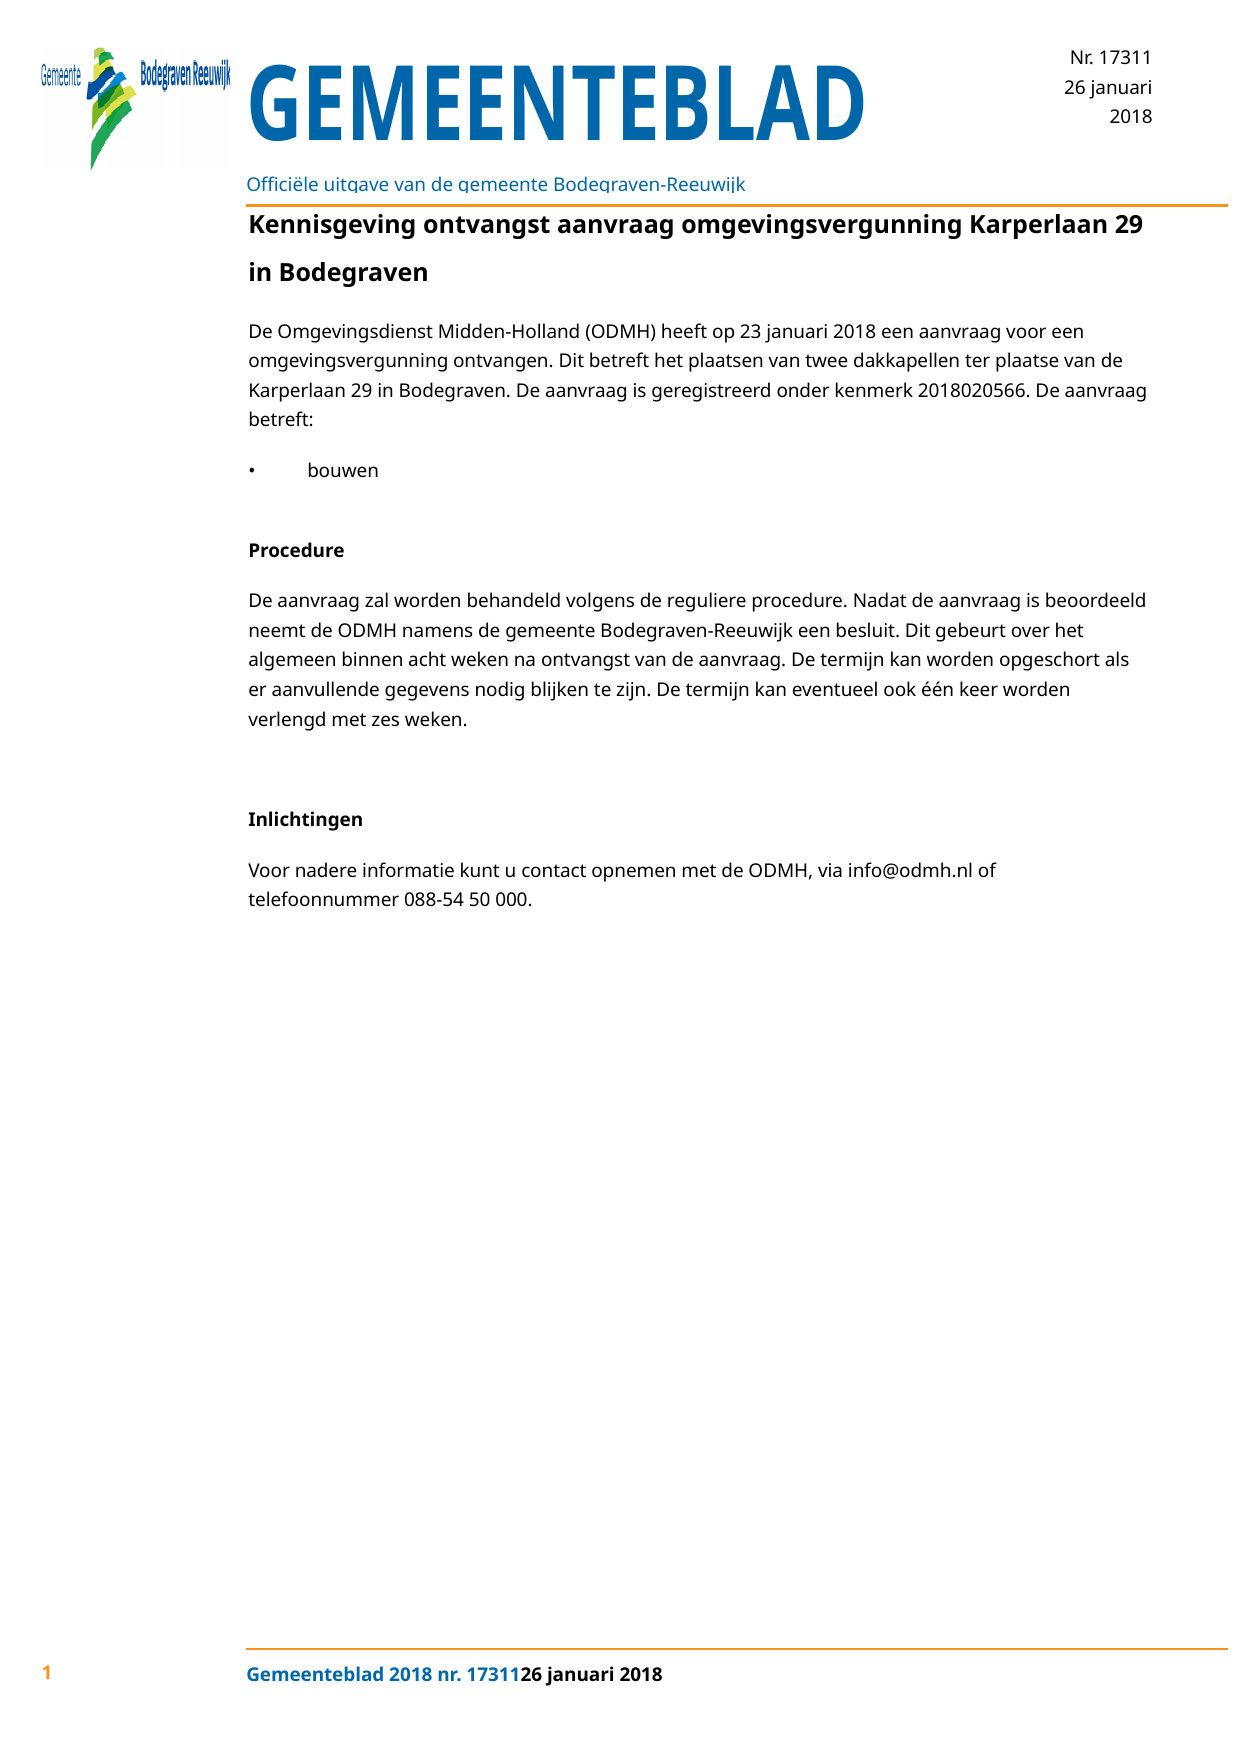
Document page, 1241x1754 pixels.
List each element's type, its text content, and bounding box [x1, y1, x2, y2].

picture [41, 47, 231, 172]
text Inlichtingen [248, 807, 1152, 832]
text De Omgevingsdienst Midden-Holland (ODMH) heeft op 23 januari 2018 een aanvraag voor een omgevingsvergunning ontvangen. Dit betreft het plaatsen van twee dakkapellen ter plaatse van de Karperlaan 29 in Bodegraven. De aanvraag is geregistreerd onder kenmerk 2018020566. De aanvraag betreft: [248, 318, 1152, 432]
text De aanvraag zal worden behandeld volgens de reguliere procedure. Nadat de aanvraag is beoordeeld neemt de ODMH namens de gemeente Bodegraven-Reeuwijk een besluit. Dit gebeurt over het algemeen binnen acht weken na ontvangst van de aanvraag. De termijn kan worden opgeschort als er aanvullende gegevens nodig blijken te zijn. De termijn kan eventueel ook één keer worden verlengd met zes weken. [248, 587, 1152, 732]
list bouwen [248, 457, 1152, 483]
text Kennisgeving ontvangst aanvraag omgevingsvergunning Karperlaan 29 in Bodegraven [248, 207, 1152, 288]
text Voor nadere informatie kunt u contact opnemen met de ODMH, via info@odmh.nl of telefoonnummer 088-54 50 000. [248, 857, 1152, 912]
text Procedure [248, 537, 1152, 563]
